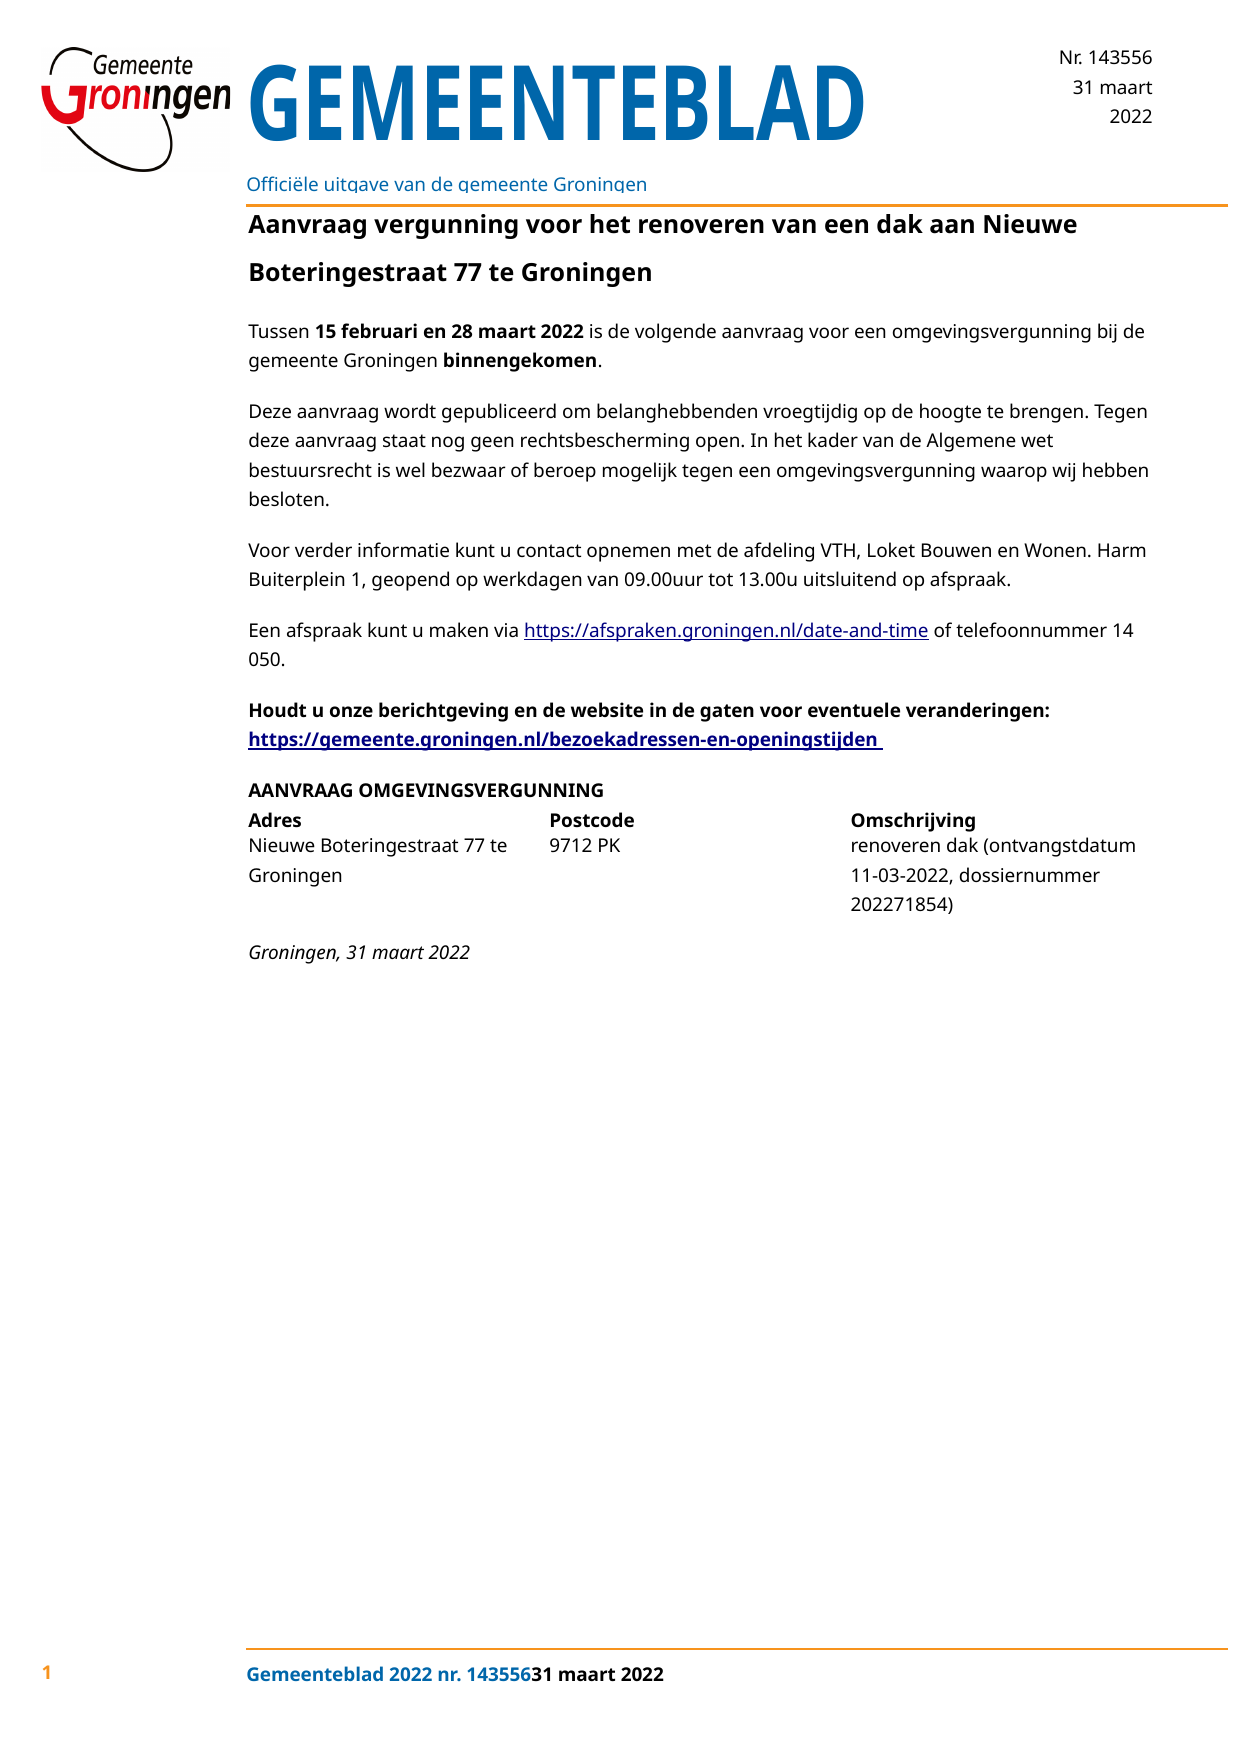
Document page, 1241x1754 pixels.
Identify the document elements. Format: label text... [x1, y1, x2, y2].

text AANVRAAG OMGEVINGSVERGUNNING [248, 777, 1152, 803]
table_cell Nieuwe Boteringestraat 77 te Groningen [248, 833, 549, 917]
table_cell renoveren dak (ontvangstdatum 11-03-2022, dossiernummer 202271854) [850, 833, 1152, 917]
table_header Omschrijving [850, 807, 1152, 832]
text Tussen 15 februari en 28 maart 2022 is de volgende aanvraag voor een omgevingsvergunning bij de gemeente Groningen binnengekomen. [248, 318, 1152, 373]
table_cell 9712 PK [549, 833, 850, 917]
table_header Postcode [549, 807, 850, 832]
text Groningen, 31 maart 2022 [248, 939, 1152, 964]
text Een afspraak kunt u maken via https://afspraken.groningen.nl/date-and-time of telefoonnummer 14 050. [248, 617, 1152, 672]
text Aanvraag vergunning voor het renoveren van een dak aan Nieuwe Boteringestraat 77 te Groningen [248, 207, 1152, 288]
text Voor verder informatie kunt u contact opnemen met de afdeling VTH, Loket Bouwen en Wonen. Harm Buiterplein 1, geopend op werkdagen van 09.00uur tot 13.00u uitsluitend op afspraak. [248, 537, 1152, 592]
text Houdt u onze berichtgeving en de website in de gaten voor eventuele veranderingen: https://gemeente.groningen.nl/bezoekadressen-en-openingstijden [248, 697, 1152, 752]
picture [41, 47, 231, 172]
text Deze aanvraag wordt gepubliceerd om belanghebbenden vroegtijdig op de hoogte te brengen. Tegen deze aanvraag staat nog geen rechtsbescherming open. In het kader van de Algemene wet bestuursrecht is wel bezwaar of beroep mogelijk tegen een omgevingsvergunning waarop wij hebben besloten. [248, 398, 1152, 512]
table_header Adres [248, 807, 549, 832]
